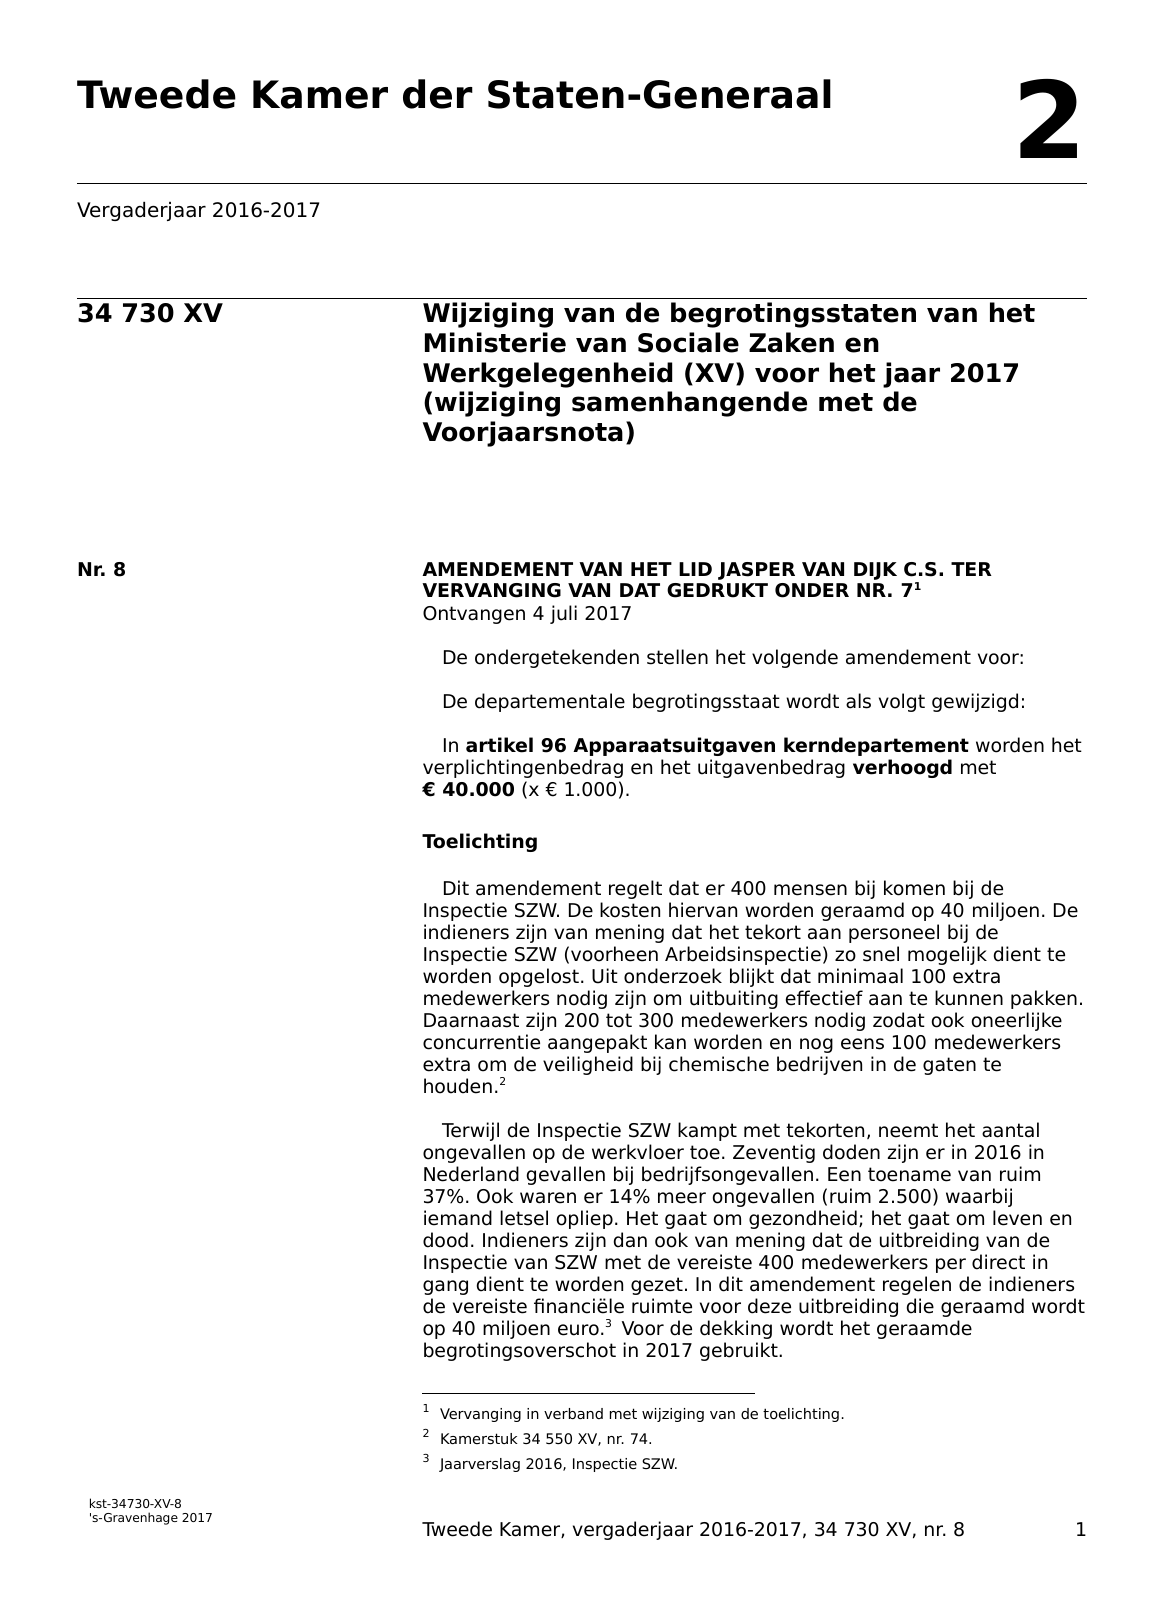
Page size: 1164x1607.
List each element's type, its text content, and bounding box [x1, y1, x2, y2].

subtitle Toelichting [422, 831, 1087, 853]
table_header 2 [886, 59, 1087, 183]
text kst-34730-XV-8 [88, 1497, 323, 1511]
text Terwijl de Inspectie SZW kampt met tekorten, neemt het aantal ongevallen op de werkvloer toe. Zeventig doden zijn er in 2016 in Nederland gevallen bij bedrijfsongevallen. Een toename van ruim 37%. Ook waren er 14% meer ongevallen (ruim 2.500) waarbij iemand letsel opliep. Het gaat om gezondheid; het gaat om leven en dood. Indieners zijn dan ook van mening dat de uitbreiding van de Inspectie van SZW met de vereiste 400 medewerkers per direct in gang dient te worden gezet. In dit amendement regelen de indieners de vereiste financiële ruimte voor deze uitbreiding die geraamd wordt op 40 miljoen euro. Voor de dekking wordt het geraamde begrotingsoverschot in 2017 gebruikt. [422, 1120, 1087, 1362]
text Dit amendement regelt dat er 400 mensen bij komen bij de Inspectie SZW. De kosten hiervan worden geraamd op 40 miljoen. De indieners zijn van mening dat het tekort aan personeel bij de Inspectie SZW (voorheen Arbeidsinspectie) zo snel mogelijk dient te worden opgelost. Uit onderzoek blijkt dat minimaal 100 extra medewerkers nodig zijn om uitbuiting effectief aan te kunnen pakken. Daarnaast zijn 200 tot 300 medewerkers nodig zodat ook oneerlijke concurrentie aangepakt kan worden en nog eens 100 medewerkers extra om de veiligheid bij chemische bedrijven in de gaten te houden. [422, 878, 1087, 1098]
text Kamerstuk 34 550 XV, nr. 74. [422, 1427, 1087, 1449]
subtitle Nr. 8 AMENDEMENT VAN HET LID JASPER VAN DIJK C.S. TER VERVANGING VAN DAT GEDRUKT ONDER NR. 7 [77, 558, 1087, 602]
subtitle 34 730 XV Wijziging van de begrotingsstaten van het Ministerie van Sociale Zaken en Werkgelegenheid (XV) voor het jaar 2017 (wijziging samenhangende met de Voorjaarsnota) [77, 299, 1087, 447]
text De departementale begrotingsstaat wordt als volgt gewijzigd: [422, 691, 1087, 713]
table_header Tweede Kamer der Staten-Generaal [77, 59, 886, 183]
text 's-Gravenhage 2017 [88, 1511, 323, 1525]
text Jaarverslag 2016, Inspectie SZW. [422, 1452, 1087, 1474]
text De ondergetekenden stellen het volgende amendement voor: [422, 647, 1087, 668]
table_cell Vergaderjaar 2016-2017 [77, 184, 1087, 298]
text Ontvangen 4 juli 2017 [422, 602, 1087, 624]
text In artikel 96 Apparaatsuitgaven kerndepartement worden het verplichtingenbedrag en het uitgavenbedrag verhoogd met € 40.000 (x € 1.000). [422, 735, 1087, 801]
text Vervanging in verband met wijziging van de toelichting. [422, 1402, 1087, 1424]
